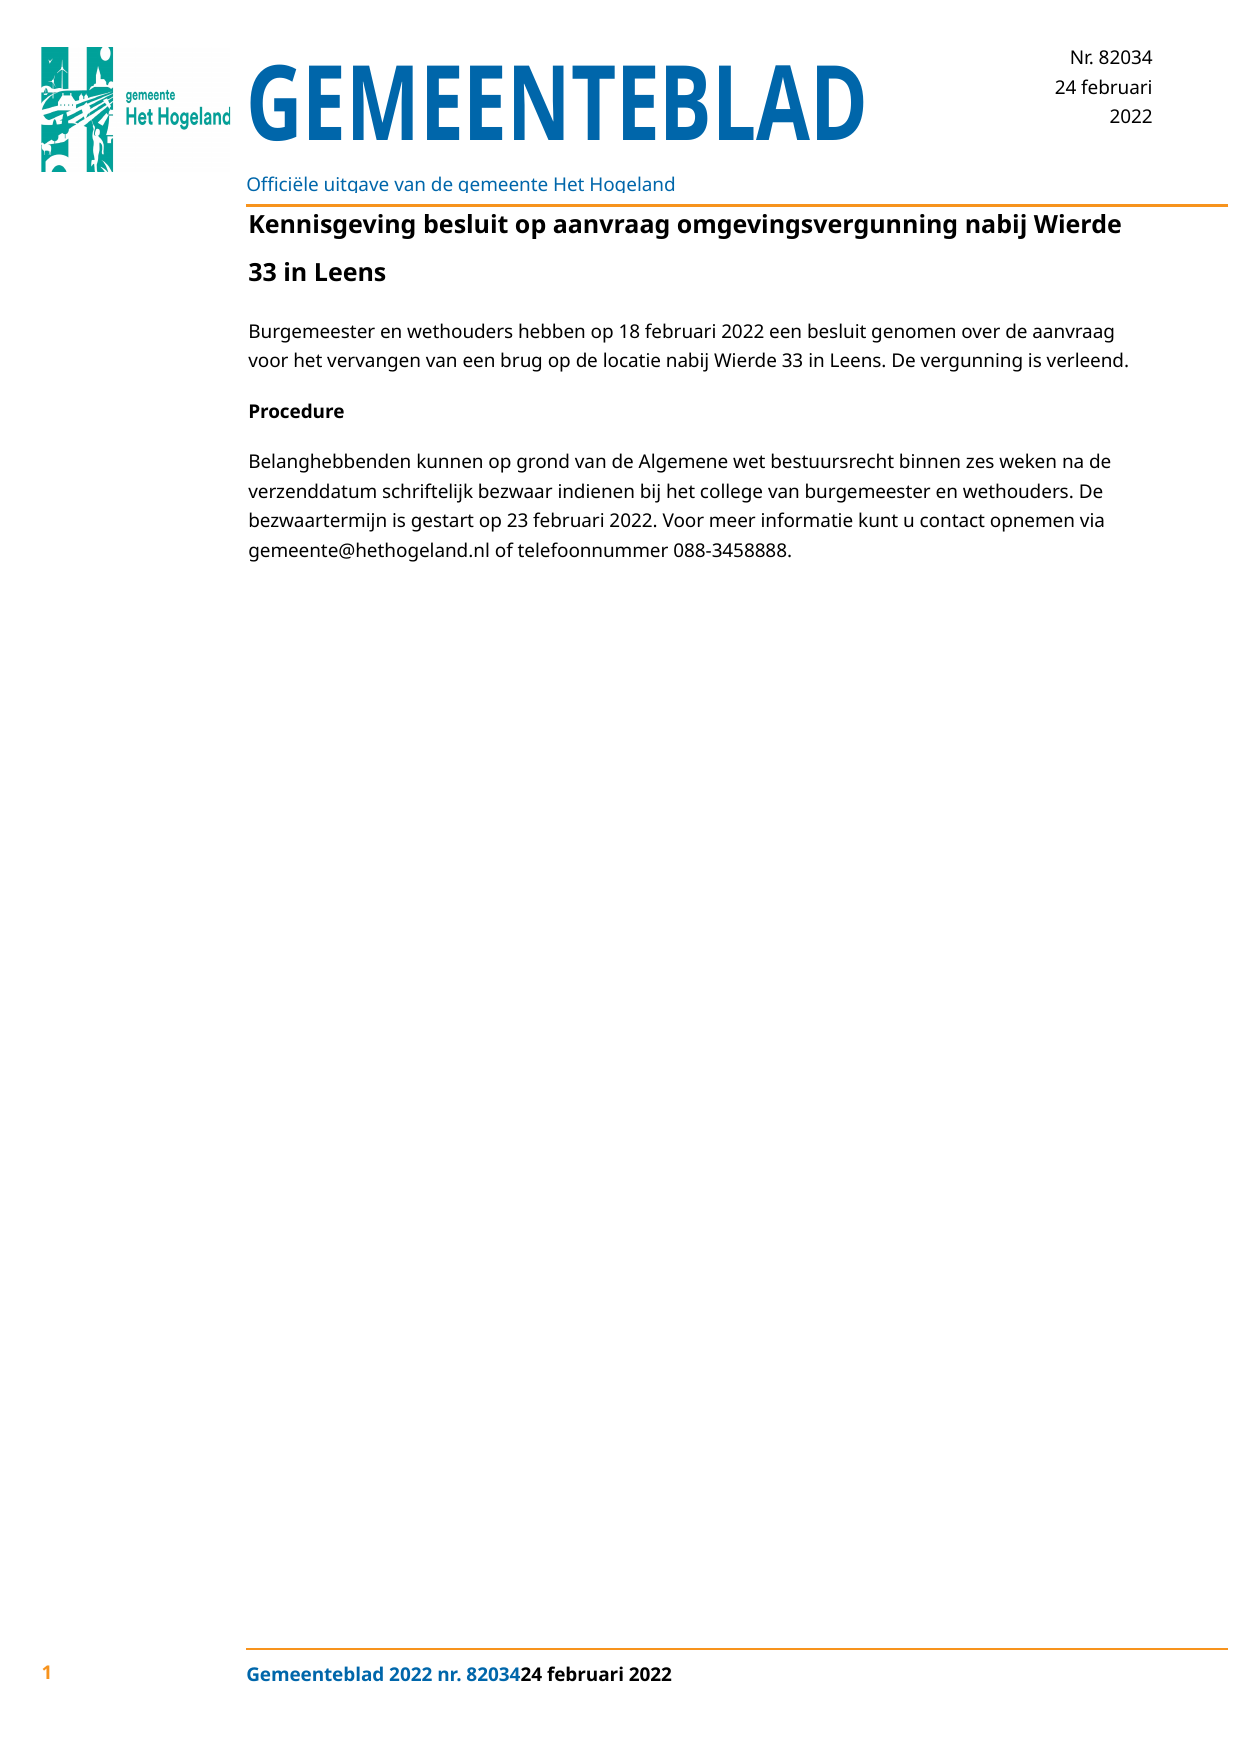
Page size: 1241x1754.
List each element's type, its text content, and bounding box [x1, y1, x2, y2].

text Procedure [248, 398, 1152, 424]
text Burgemeester en wethouders hebben op 18 februari 2022 een besluit genomen over de aanvraag voor het vervangen van een brug op de locatie nabij Wierde 33 in Leens. De vergunning is verleend. [248, 318, 1152, 373]
picture [41, 47, 231, 172]
text Kennisgeving besluit op aanvraag omgevingsvergunning nabij Wierde 33 in Leens [248, 207, 1152, 288]
text Belanghebbenden kunnen op grond van de Algemene wet bestuursrecht binnen zes weken na de verzenddatum schriftelijk bezwaar indienen bij het college van burgemeester en wethouders. De bezwaartermijn is gestart op 23 februari 2022. Voor meer informatie kunt u contact opnemen via gemeente@hethogeland.nl of telefoonnummer 088-3458888. [248, 448, 1152, 563]
